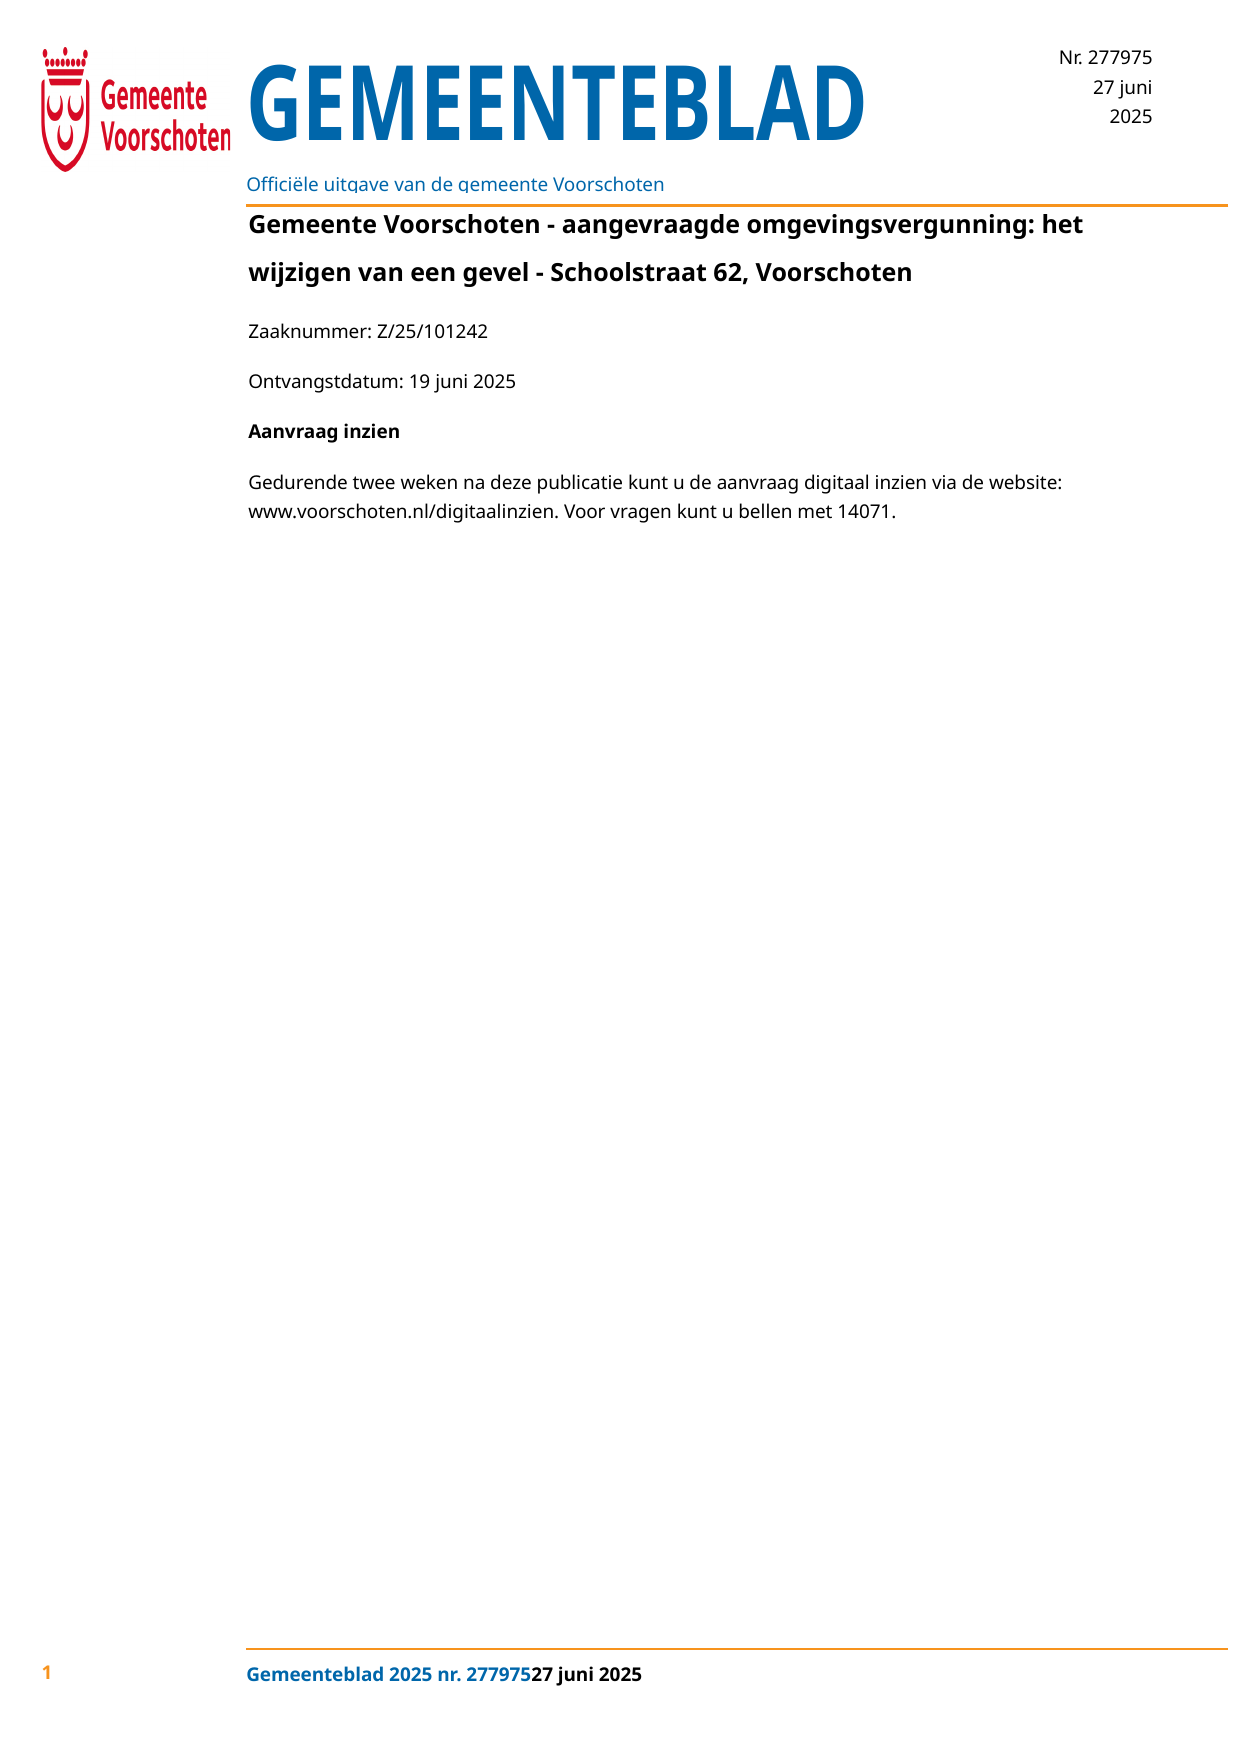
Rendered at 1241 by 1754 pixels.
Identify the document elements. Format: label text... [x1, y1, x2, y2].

text Zaaknummer: Z/25/101242 [248, 318, 1152, 344]
text Aanvraag inzien [248, 419, 1152, 444]
picture [41, 47, 231, 172]
text Ontvangstdatum: 19 juni 2025 [248, 368, 1152, 394]
text Gedurende twee weken na deze publicatie kunt u de aanvraag digitaal inzien via de website: www.voorschoten.nl/digitaalinzien. Voor vragen kunt u bellen met 14071. [248, 469, 1152, 524]
text Gemeente Voorschoten - aangevraagde omgevingsvergunning: het wijzigen van een gevel - Schoolstraat 62, Voorschoten [248, 207, 1152, 288]
